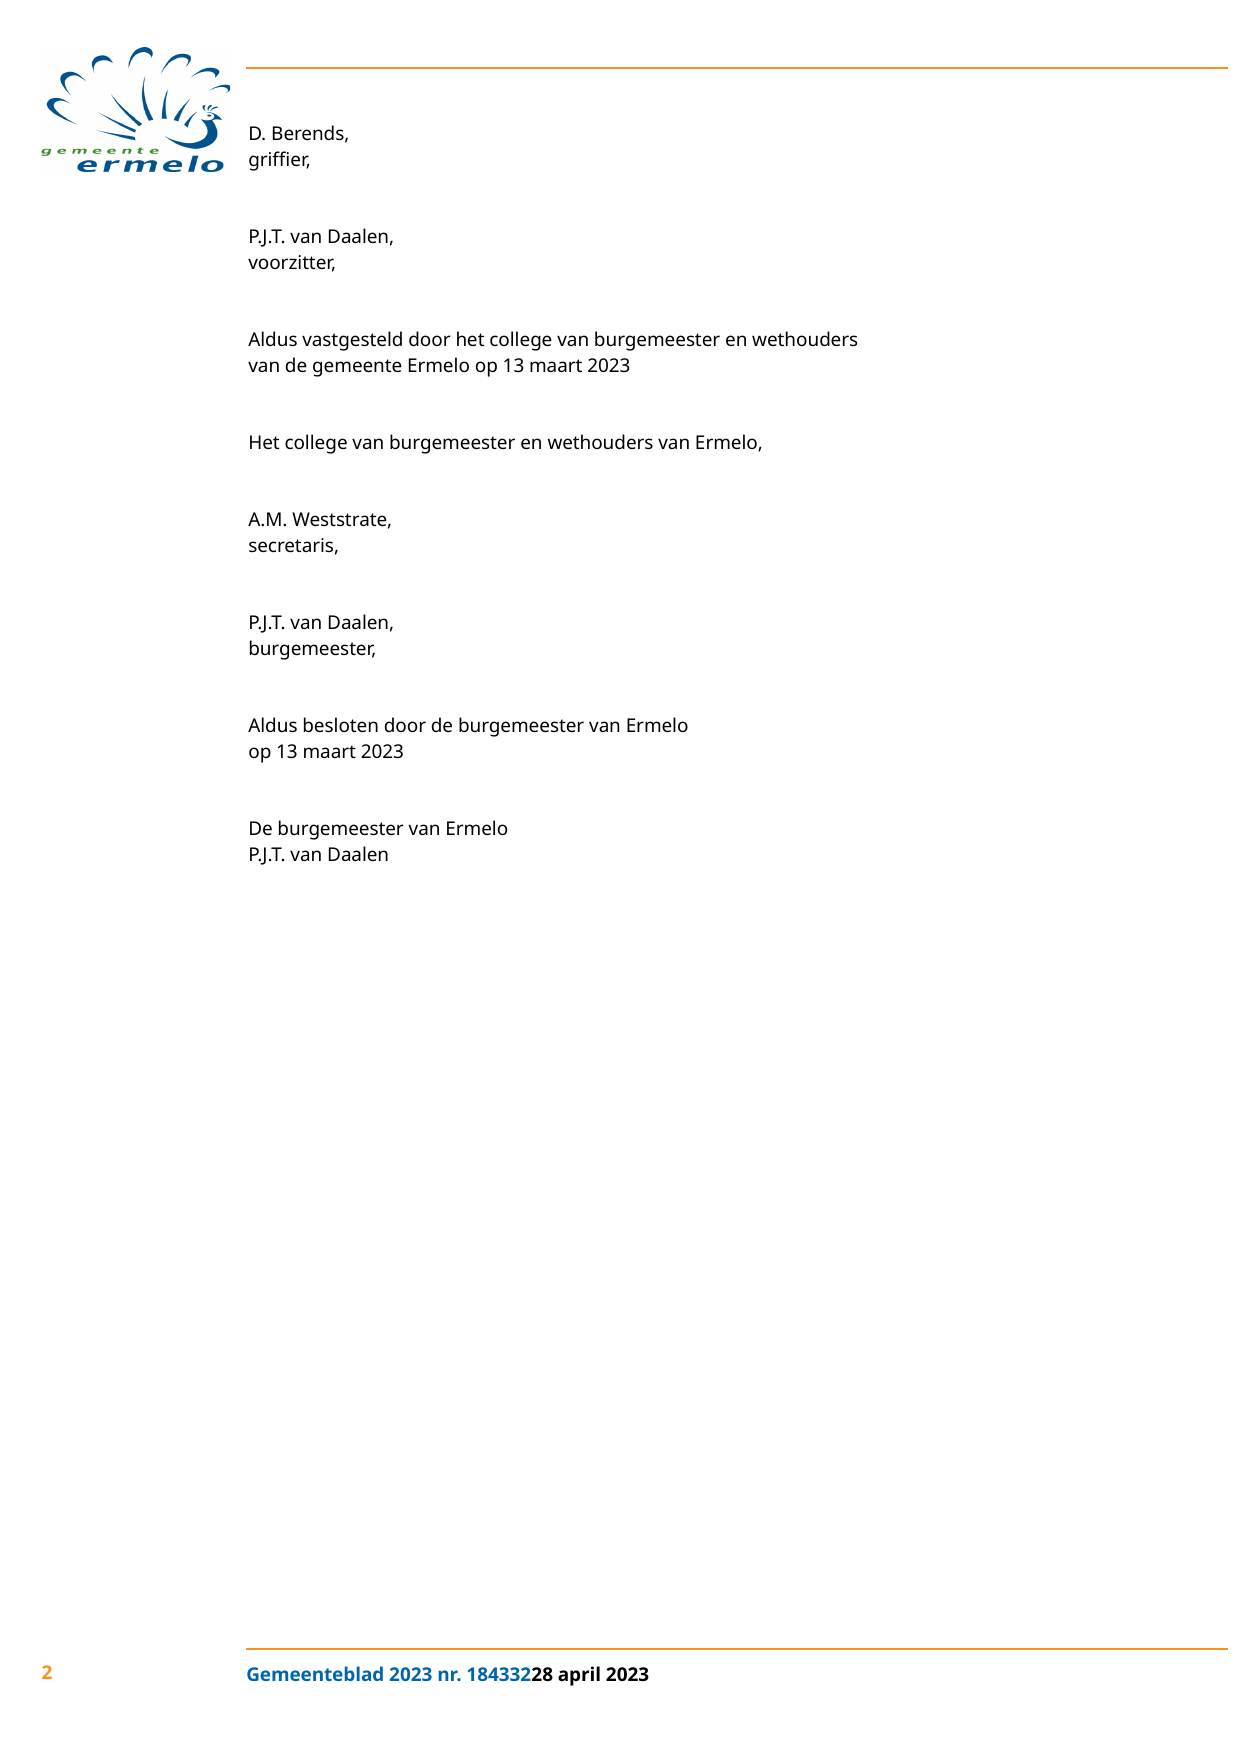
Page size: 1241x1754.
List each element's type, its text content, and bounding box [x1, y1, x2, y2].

text op 13 maart 2023 [248, 738, 1152, 764]
text P.J.T. van Daalen [248, 841, 1152, 867]
text griffier, [248, 146, 1152, 172]
text Aldus vastgesteld door het college van burgemeester en wethouders [248, 326, 1152, 352]
text secretaris, [248, 532, 1152, 558]
text P.J.T. van Daalen, [248, 609, 1152, 635]
text P.J.T. van Daalen, [248, 223, 1152, 249]
text Het college van burgemeester en wethouders van Ermelo, [248, 429, 1152, 455]
text van de gemeente Ermelo op 13 maart 2023 [248, 352, 1152, 378]
text De burgemeester van Ermelo [248, 815, 1152, 841]
text Aldus besloten door de burgemeester van Ermelo [248, 712, 1152, 738]
text A.M. Weststrate, [248, 506, 1152, 532]
text voorzitter, [248, 249, 1152, 275]
text burgemeester, [248, 635, 1152, 661]
picture [41, 47, 231, 172]
text D. Berends, [248, 121, 1152, 146]
